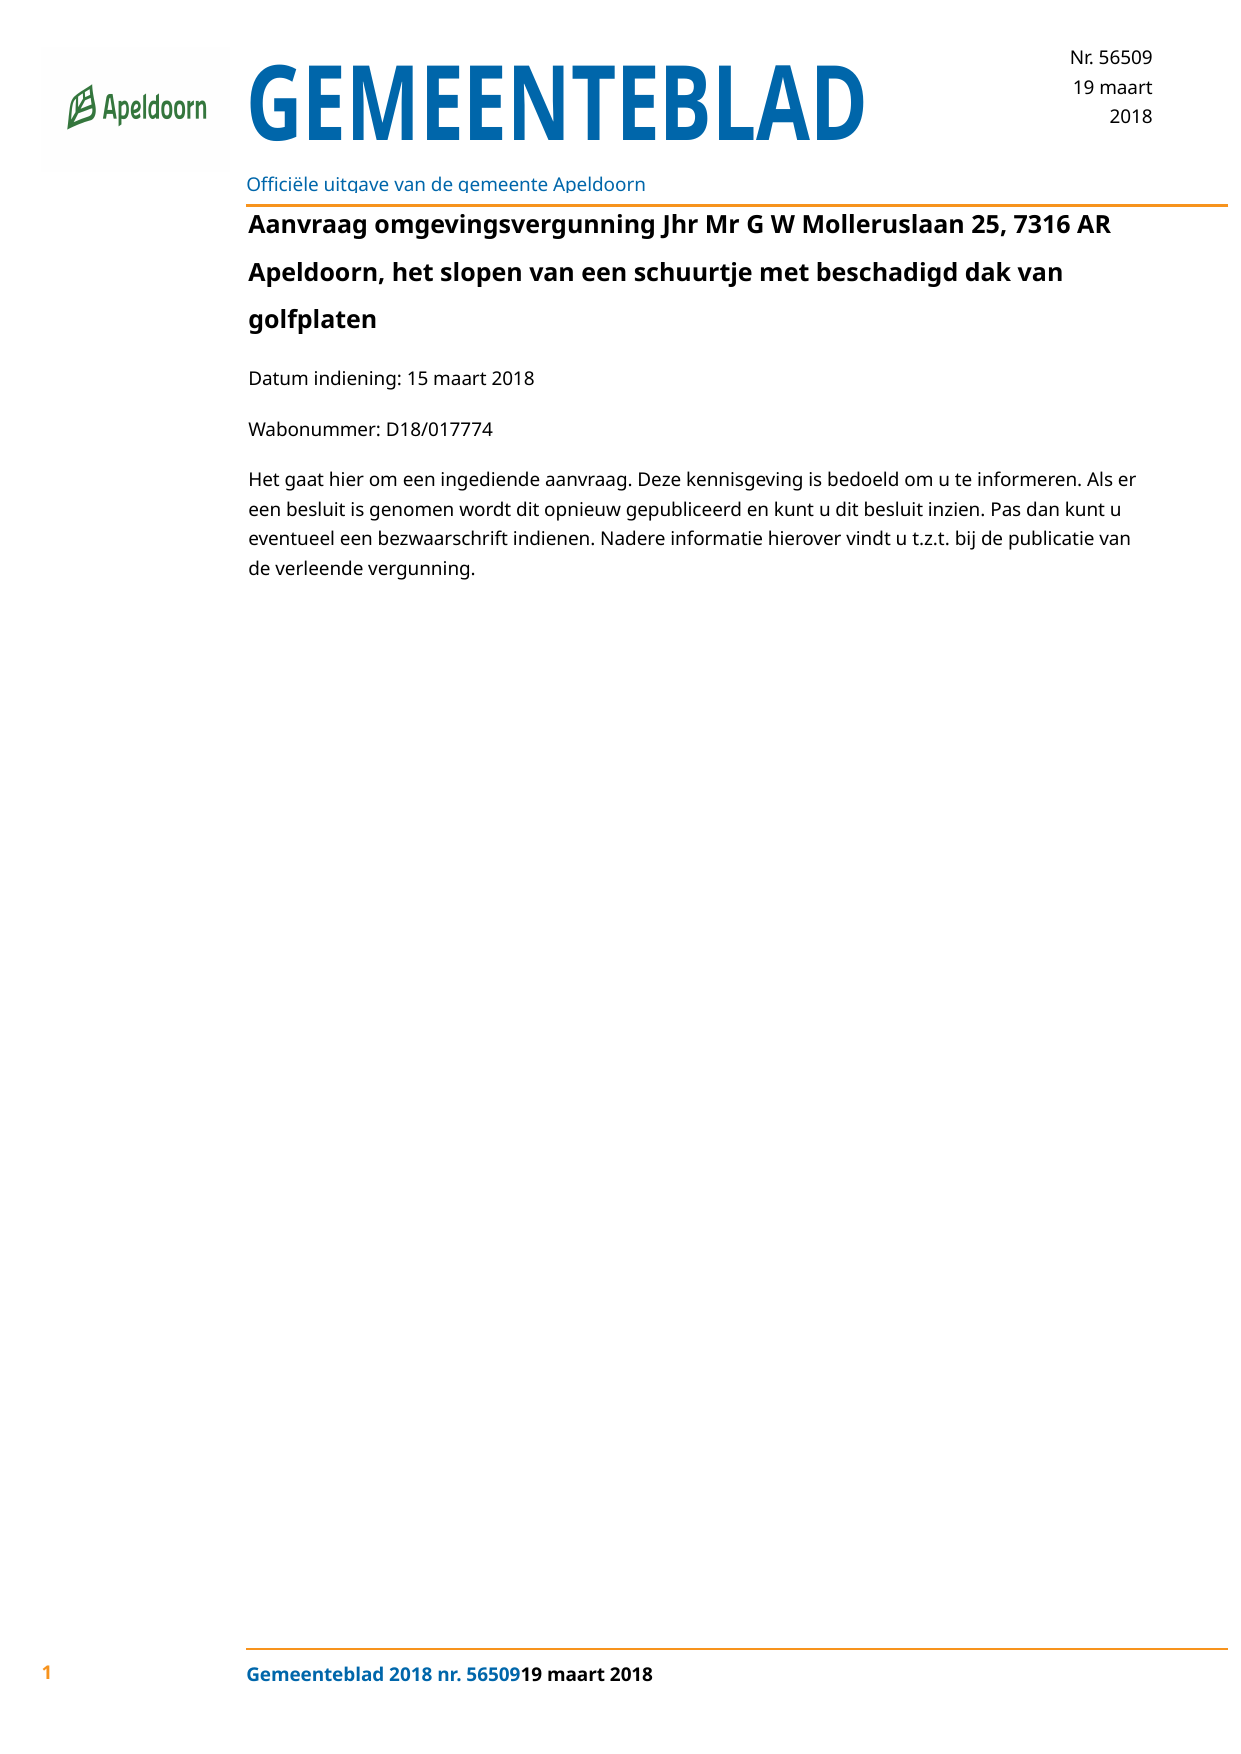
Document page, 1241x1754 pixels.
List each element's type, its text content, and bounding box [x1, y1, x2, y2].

text Aanvraag omgevingsvergunning Jhr Mr G W Molleruslaan 25, 7316 AR Apeldoorn, het slopen van een schuurtje met beschadigd dak van golfplaten [248, 207, 1152, 336]
text Wabonummer: D18/017774 [248, 416, 1152, 442]
text Datum indiening: 15 maart 2018 [248, 366, 1152, 391]
text Het gaat hier om een ingediende aanvraag. Deze kennisgeving is bedoeld om u te informeren. Als er een besluit is genomen wordt dit opnieuw gepubliceerd en kunt u dit besluit inzien. Pas dan kunt u eventueel een bezwaarschrift indienen. Nadere informatie hierover vindt u t.z.t. bij de publicatie van de verleende vergunning. [248, 466, 1152, 581]
picture [41, 47, 231, 172]
